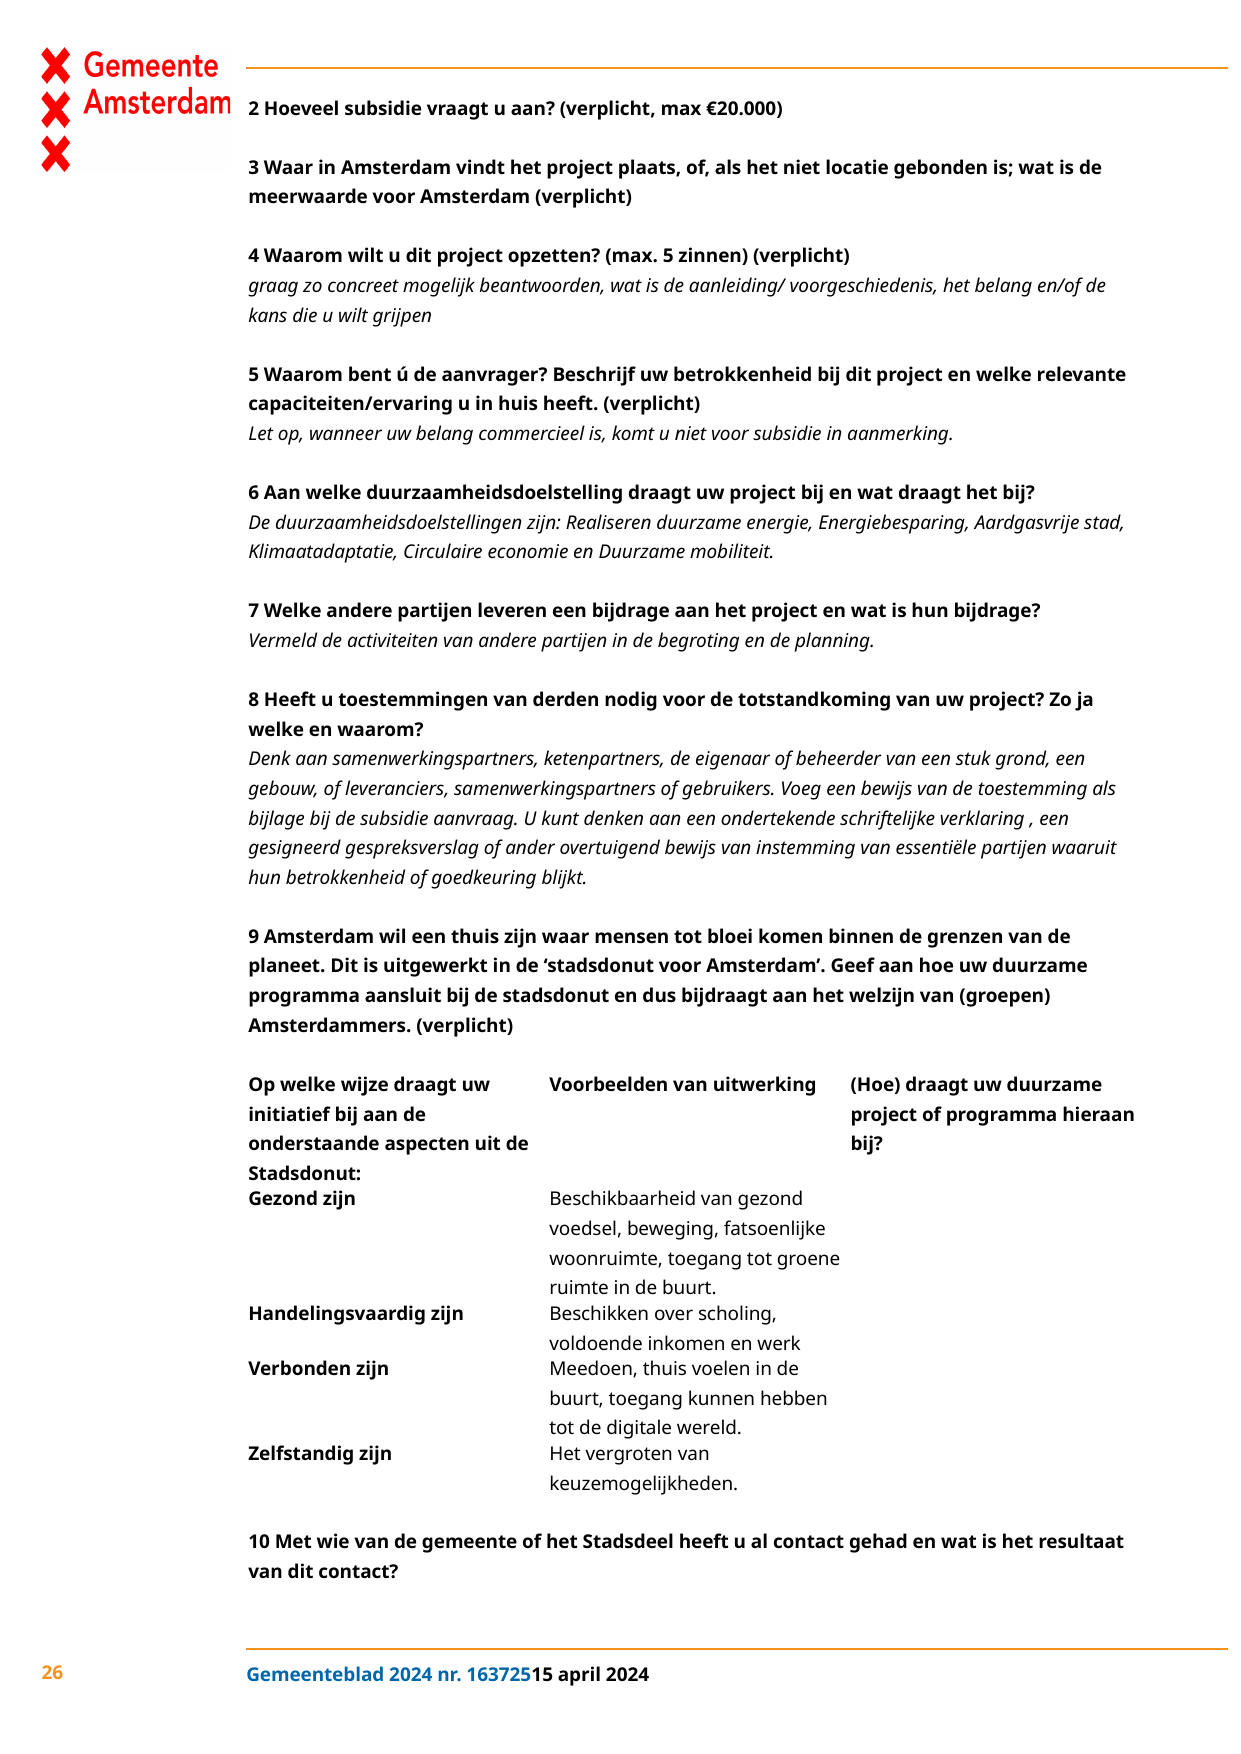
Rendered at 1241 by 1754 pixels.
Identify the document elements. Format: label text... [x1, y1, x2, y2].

text Let op, wanneer uw belang commercieel is, komt u niet voor subsidie in aanmerking. [248, 420, 1152, 446]
text graag zo concreet mogelijk beantwoorden, wat is de aanleiding/ voorgeschiedenis, het belang en/of de kans die u wilt grijpen [248, 272, 1152, 328]
text 2 Hoeveel subsidie vraagt u aan? (verplicht, max €20.000) [248, 95, 1152, 121]
table_cell Meedoen, thuis voelen in de buurt, toegang kunnen hebben tot de digitale wereld. [549, 1355, 850, 1440]
text 8 Heeft u toestemmingen van derden nodig voor de totstandkoming van uw project? Zo ja welke en waarom? [248, 686, 1152, 742]
table_header Voorbeelden van uitwerking [549, 1071, 850, 1186]
table_header (Hoe) draagt uw duurzame project of programma hieraan bij? [850, 1071, 1152, 1186]
table_cell [850, 1300, 1152, 1355]
table_cell Verbonden zijn [248, 1355, 549, 1440]
table_cell Zelfstandig zijn [248, 1440, 549, 1496]
table_cell [850, 1186, 1152, 1300]
text 4 Waarom wilt u dit project opzetten? (max. 5 zinnen) (verplicht) [248, 243, 1152, 268]
text 9 Amsterdam wil een thuis zijn waar mensen tot bloei komen binnen de grenzen van de planeet. Dit is uitgewerkt in de ‘stadsdonut voor Amsterdam’. Geef aan hoe uw duurzame programma aansluit bij de stadsdonut en dus bijdraagt aan het welzijn van (groepen) Amsterdammers. (verplicht) [248, 923, 1152, 1038]
text 5 Waarom bent ú de aanvrager? Beschrijf uw betrokkenheid bij dit project en welke relevante capaciteiten/ervaring u in huis heeft. (verplicht) [248, 361, 1152, 416]
table_cell Beschikken over scholing, voldoende inkomen en werk [549, 1300, 850, 1355]
table_header Op welke wijze draagt uw initiatief bij aan de onderstaande aspecten uit de Stadsdonut: [248, 1071, 549, 1186]
table_cell Beschikbaarheid van gezond voedsel, beweging, fatsoenlijke woonruimte, toegang tot groene ruimte in de buurt. [549, 1186, 850, 1300]
text Vermeld de activiteiten van andere partijen in de begroting en de planning. [248, 627, 1152, 653]
picture [41, 47, 231, 172]
text De duurzaamheidsdoelstellingen zijn: Realiseren duurzame energie, Energiebesparing, Aardgasvrije stad, Klimaatadaptatie, Circulaire economie en Duurzame mobiliteit. [248, 509, 1152, 564]
text 10 Met wie van de gemeente of het Stadsdeel heeft u al contact gehad en wat is het resultaat van dit contact? [248, 1528, 1152, 1584]
text 7 Welke andere partijen leveren een bijdrage aan het project en wat is hun bijdrage? [248, 598, 1152, 623]
table_cell [850, 1440, 1152, 1496]
text 6 Aan welke duurzaamheidsdoelstelling draagt uw project bij en wat draagt het bij? [248, 479, 1152, 505]
text Denk aan samenwerkingspartners, ketenpartners, de eigenaar of beheerder van een stuk grond, een gebouw, of leveranciers, samenwerkingspartners of gebruikers. Voeg een bewijs van de toestemming als bijlage bij de subsidie aanvraag. U kunt denken aan een ondertekende schriftelijke verklaring , een gesigneerd gespreksverslag of ander overtuigend bewijs van instemming van essentiële partijen waaruit hun betrokkenheid of goedkeuring blijkt. [248, 746, 1152, 890]
table_cell [850, 1355, 1152, 1440]
table_cell Het vergroten van keuzemogelijkheden. [549, 1440, 850, 1496]
text 3 Waar in Amsterdam vindt het project plaats, of, als het niet locatie gebonden is; wat is de meerwaarde voor Amsterdam (verplicht) [248, 154, 1152, 209]
table_cell Gezond zijn [248, 1186, 549, 1300]
table_cell Handelingsvaardig zijn [248, 1300, 549, 1355]
